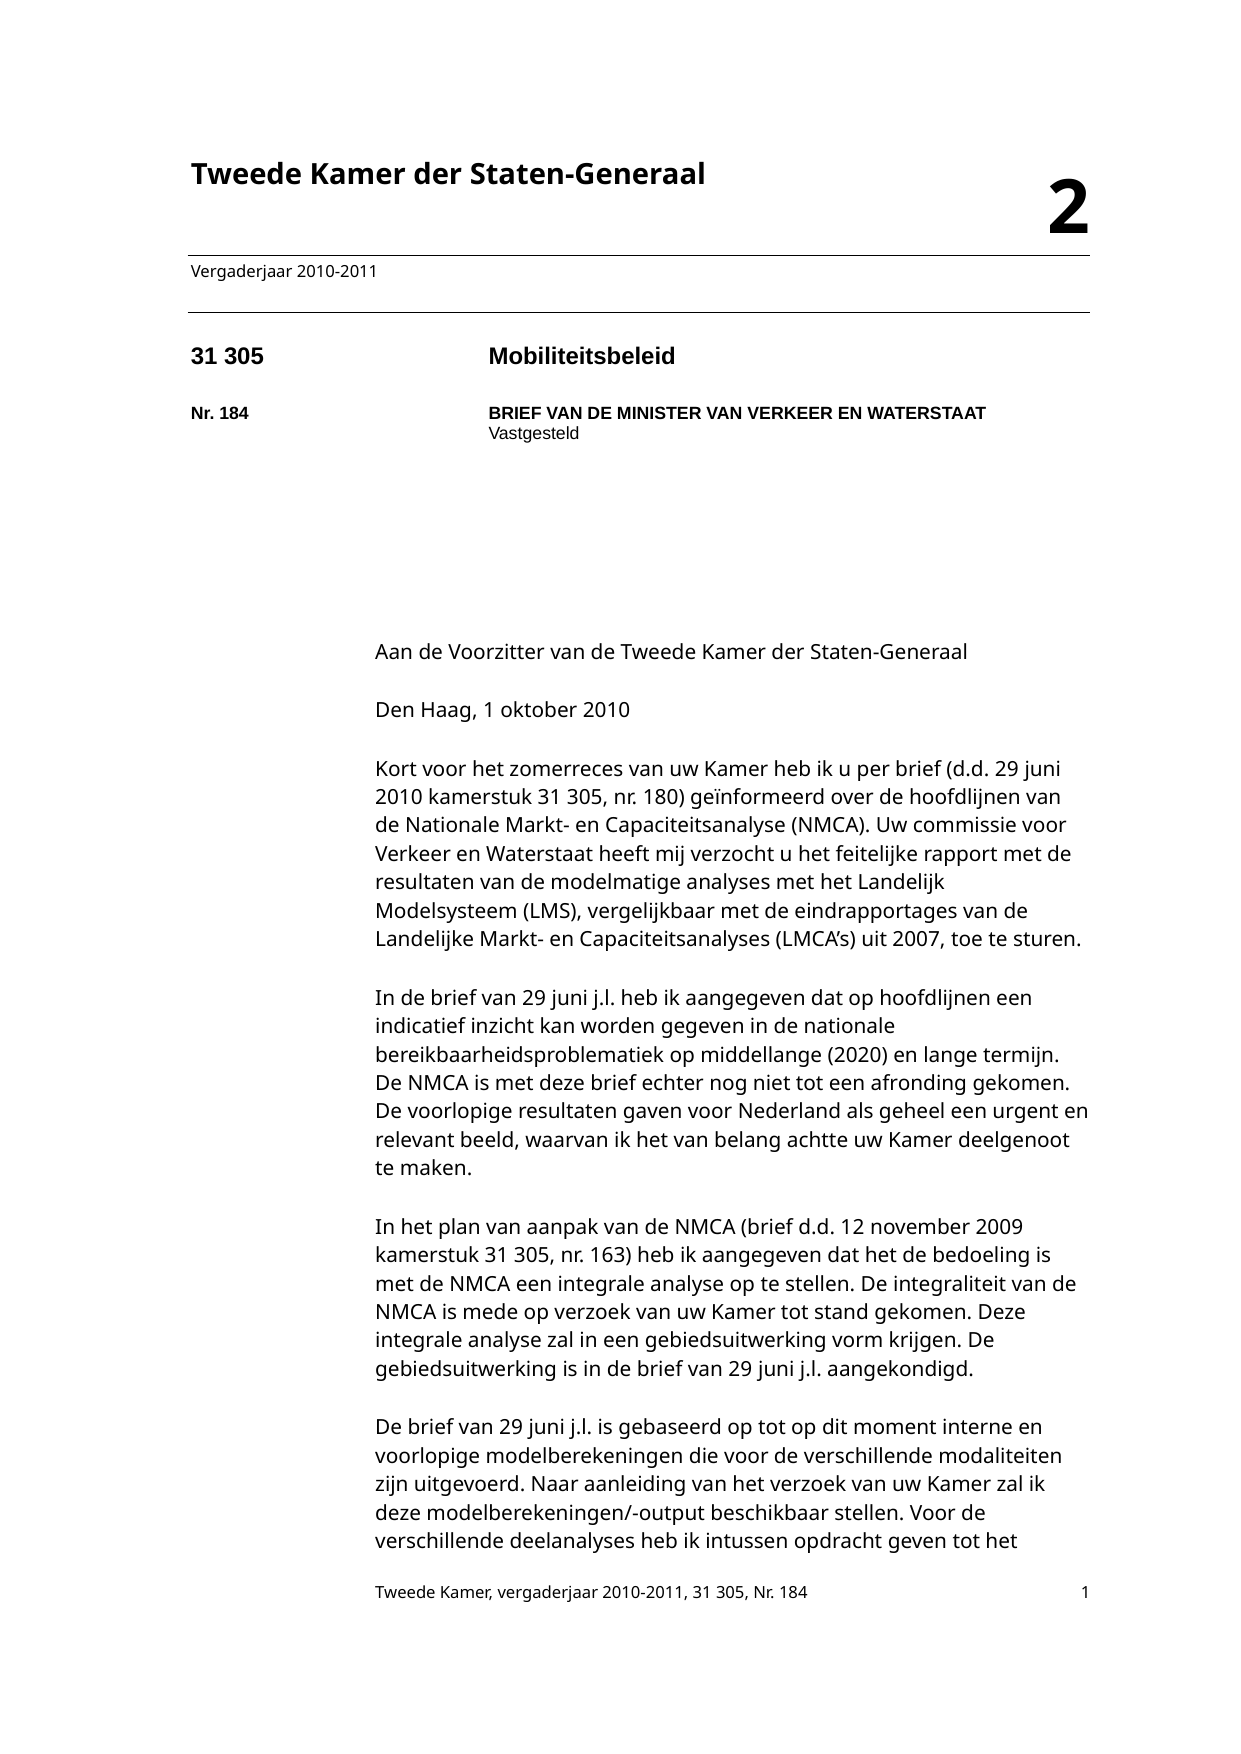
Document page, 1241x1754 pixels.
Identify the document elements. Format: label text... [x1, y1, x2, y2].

table_cell Nr. 184 [188, 399, 485, 518]
table_header Tweede Kamer der Staten-Generaal [188, 150, 909, 255]
table_cell [485, 313, 1090, 339]
table_cell Vergaderjaar 2010-2011 [188, 256, 485, 312]
table_header 2 [910, 150, 1090, 255]
text In het plan van aanpak van de NMCA (brief d.d. 12 november 2009 kamerstuk 31 305, nr. 163) heb ik aangegeven dat het de bedoeling is met de NMCA een integrale analyse op te stellen. De integraliteit van de NMCA is mede op verzoek van uw Kamer tot stand gekomen. Deze integrale analyse zal in een gebiedsuitwerking vorm krijgen. De gebiedsuitwerking is in de brief van 29 juni j.l. aangekondigd. [375, 1212, 1090, 1382]
text In de brief van 29 juni j.l. heb ik aangegeven dat op hoofdlijnen een indicatief inzicht kan worden gegeven in de nationale bereikbaarheidsproblematiek op middellange (2020) en lange termijn. De NMCA is met deze brief echter nog niet tot een afronding gekomen. De voorlopige resultaten gaven voor Nederland als geheel een urgent en relevant beeld, waarvan ik het van belang achtte uw Kamer deelgenoot te maken. [375, 983, 1090, 1182]
table_cell [485, 256, 1090, 312]
table_cell [188, 313, 485, 339]
text Den Haag, 1 oktober 2010 [375, 695, 1090, 724]
text Aan de Voorzitter van de Tweede Kamer der Staten-Generaal [375, 637, 1090, 665]
table_cell 31 305 [188, 339, 485, 399]
table_cell BRIEF VAN DE MINISTER VAN VERKEER EN WATERSTAAT Vastgesteld [485, 399, 1090, 518]
table_cell Mobiliteitsbeleid [485, 339, 1090, 399]
text De brief van 29 juni j.l. is gebaseerd op tot op dit moment interne en voorlopige modelberekeningen die voor de verschillende modaliteiten zijn uitgevoerd. Naar aanleiding van het verzoek van uw Kamer zal ik deze modelberekeningen/-output beschikbaar stellen. Voor de verschillende deelanalyses heb ik intussen opdracht geven tot het [375, 1412, 1090, 1555]
text Kort voor het zomerreces van uw Kamer heb ik u per brief (d.d. 29 juni 2010 kamerstuk 31 305, nr. 180) geïnformeerd over de hoofdlijnen van de Nationale Markt- en Capaciteitsanalyse (NMCA). Uw commissie voor Verkeer en Waterstaat heeft mij verzocht u het feitelijke rapport met de resultaten van de modelmatige analyses met het Landelijk Modelsysteem (LMS), vergelijkbaar met de eindrapportages van de Landelijke Markt- en Capaciteitsanalyses (LMCA’s) uit 2007, toe te sturen. [375, 754, 1090, 953]
